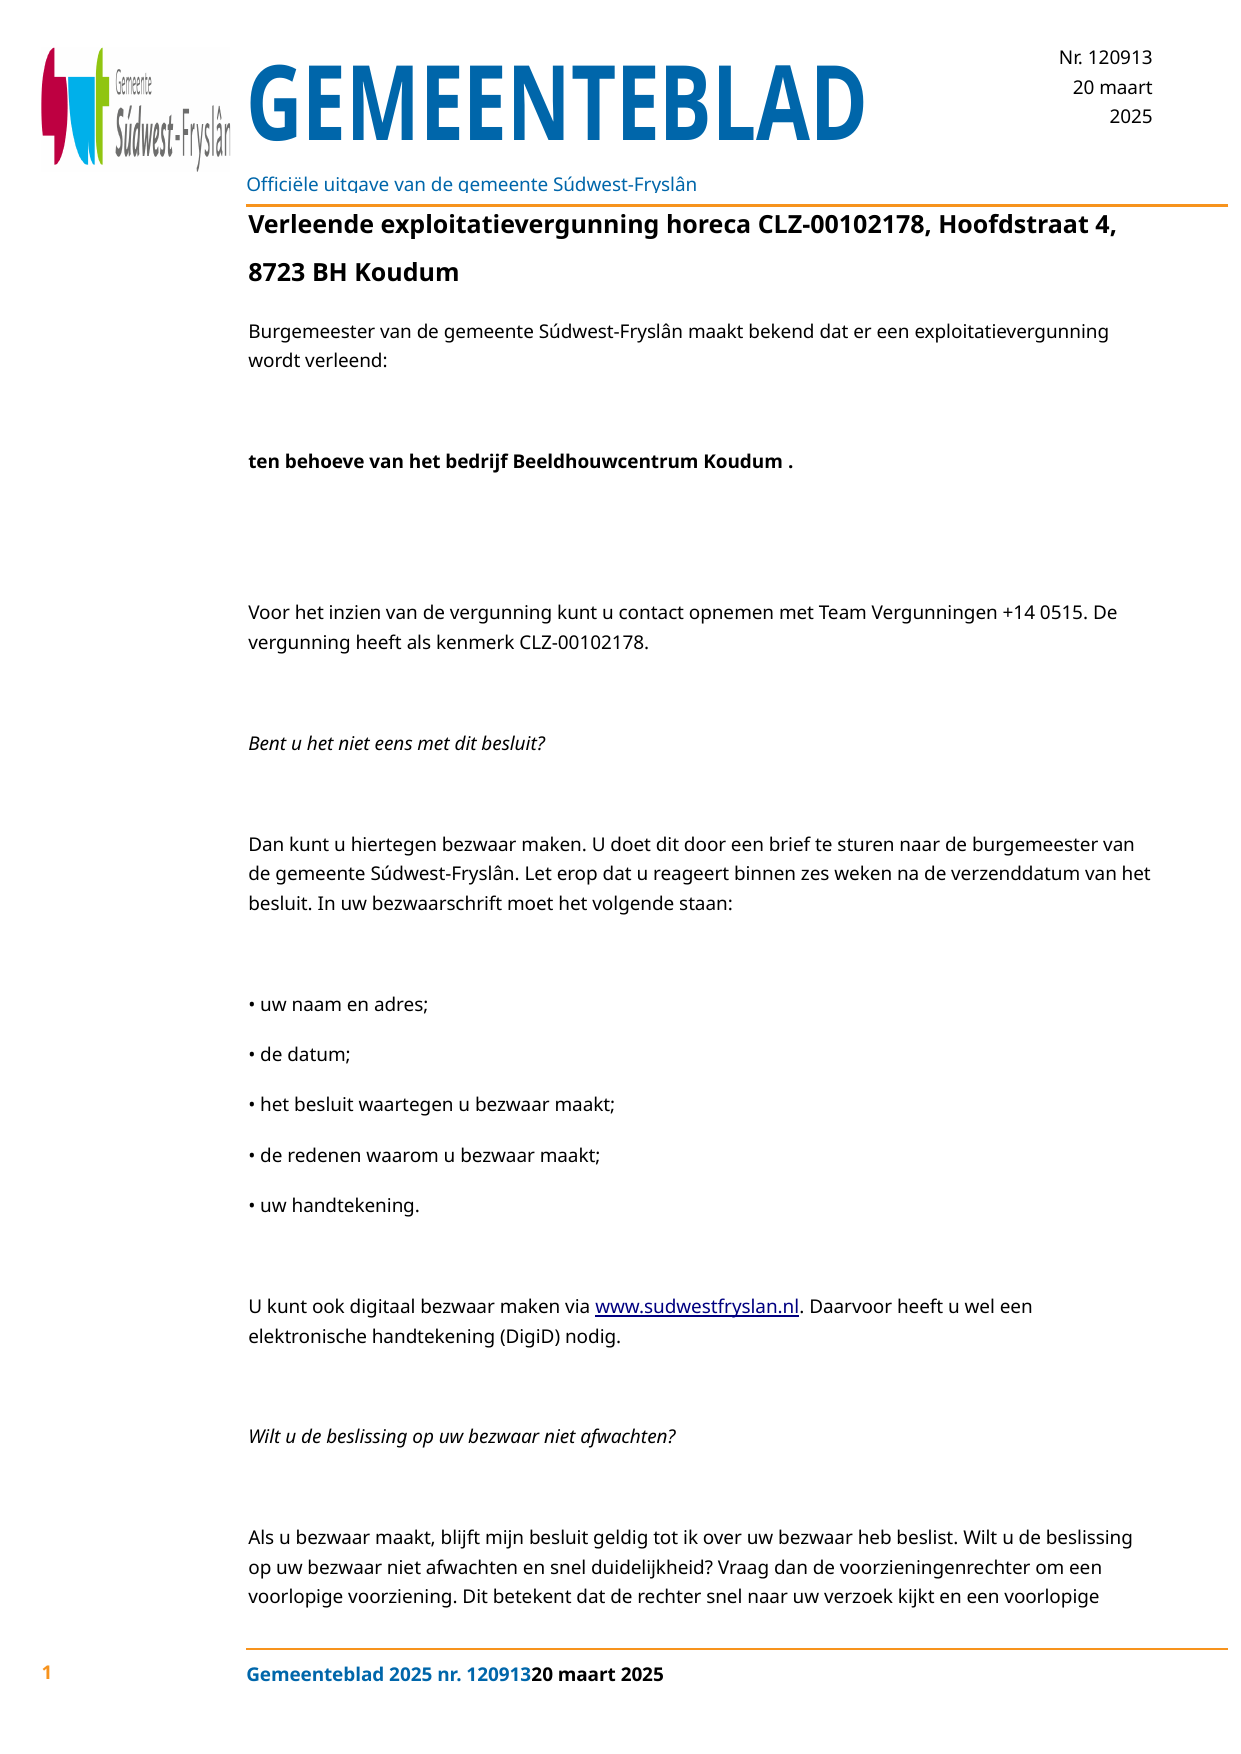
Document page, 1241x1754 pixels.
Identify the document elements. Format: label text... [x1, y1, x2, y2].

text ten behoeve van het bedrijf Beeldhouwcentrum Koudum . [248, 448, 1152, 474]
text Bent u het niet eens met dit besluit? [248, 730, 1152, 756]
text Voor het inzien van de vergunning kunt u contact opnemen met Team Vergunningen +14 0515. De vergunning heeft als kenmerk CLZ-00102178. [248, 599, 1152, 655]
text Verleende exploitatievergunning horeca CLZ-00102178, Hoofdstraat 4, 8723 BH Koudum [248, 207, 1152, 288]
text • uw handtekening. [248, 1192, 1152, 1218]
text U kunt ook digitaal bezwaar maken via www.sudwestfryslan.nl. Daarvoor heeft u wel een elektronische handtekening (DigiD) nodig. [248, 1293, 1152, 1349]
text • uw naam en adres; [248, 991, 1152, 1017]
text Dan kunt u hiertegen bezwaar maken. U doet dit door een brief te sturen naar de burgemeester van de gemeente Súdwest-Fryslân. Let erop dat u reageert binnen zes weken na de verzenddatum van het besluit. In uw bezwaarschrift moet het volgende staan: [248, 831, 1152, 916]
text Als u bezwaar maakt, blijft mijn besluit geldig tot ik over uw bezwaar heb beslist. Wilt u de beslissing op uw bezwaar niet afwachten en snel duidelijkheid? Vraag dan de voorzieningenrechter om een voorlopige voorziening. Dit betekent dat de rechter snel naar uw verzoek kijkt en een voorlopige [248, 1524, 1152, 1609]
text Wilt u de beslissing op uw bezwaar niet afwachten? [248, 1424, 1152, 1449]
text • de redenen waarom u bezwaar maakt; [248, 1142, 1152, 1168]
text • het besluit waartegen u bezwaar maakt; [248, 1092, 1152, 1117]
picture [41, 47, 231, 172]
text • de datum; [248, 1041, 1152, 1067]
text Burgemeester van de gemeente Súdwest-Fryslân maakt bekend dat er een exploitatievergunning wordt verleend: [248, 318, 1152, 373]
